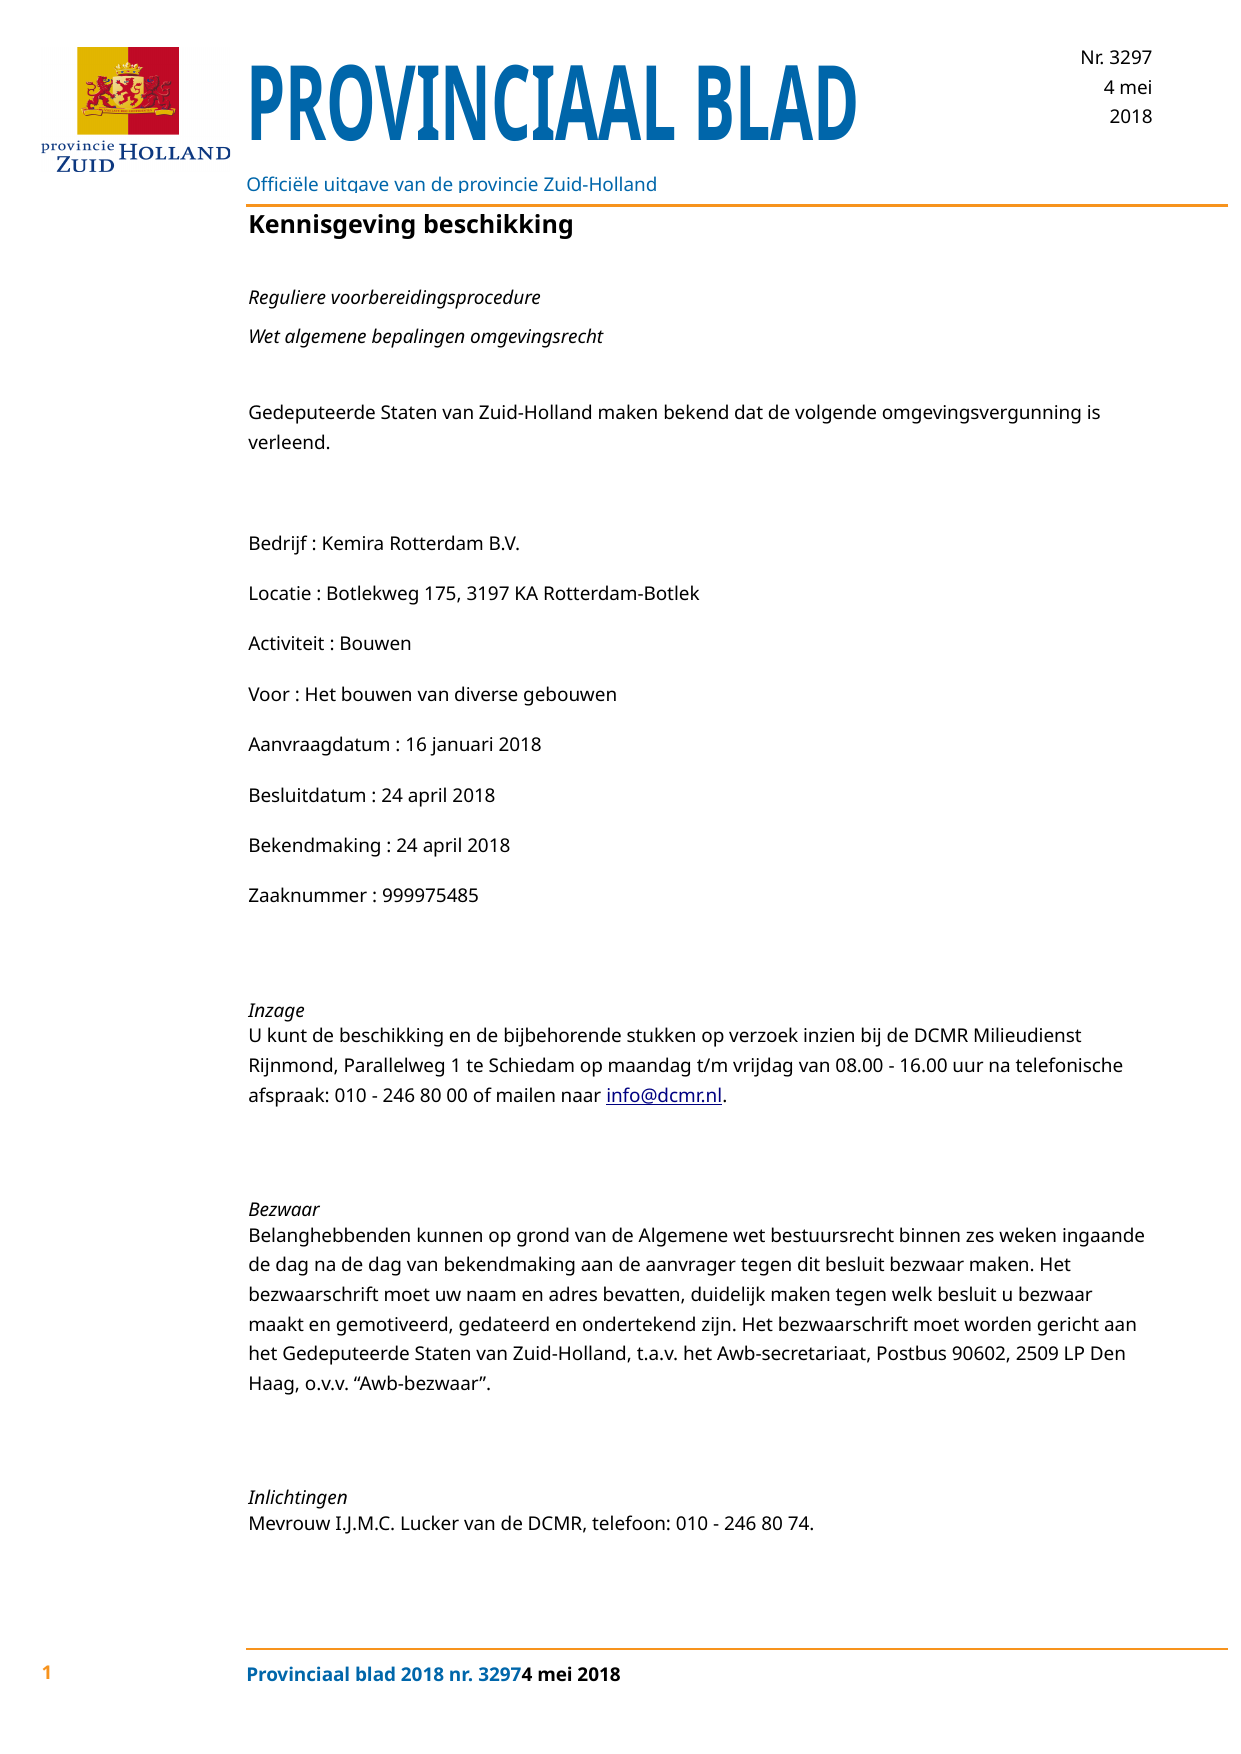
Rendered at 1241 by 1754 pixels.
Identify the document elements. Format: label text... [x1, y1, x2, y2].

picture [41, 47, 231, 172]
text Belanghebbenden kunnen op grond van de Algemene wet bestuursrecht binnen zes weken ingaande de dag na de dag van bekendmaking aan de aanvrager tegen dit besluit bezwaar maken. Het bezwaarschrift moet uw naam en adres bevatten, duidelijk maken tegen welk besluit u bezwaar maakt en gemotiveerd, gedateerd en ondertekend zijn. Het bezwaarschrift moet worden gericht aan het Gedeputeerde Staten van Zuid-Holland, t.a.v. het Awb-secretariaat, Postbus 90602, 2509 LP Den Haag, o.v.v. “Awb-bezwaar”. [248, 1222, 1152, 1396]
text Gedeputeerde Staten van Zuid-Holland maken bekend dat de volgende omgevingsvergunning is verleend. [248, 399, 1152, 454]
text Bedrijf : Kemira Rotterdam B.V. [248, 530, 1152, 555]
text U kunt de beschikking en de bijbehorende stukken op verzoek inzien bij de DCMR Milieudienst Rijnmond, Parallelweg 1 te Schiedam op maandag t/m vrijdag van 08.00 - 16.00 uur na telefonische afspraak: 010 - 246 80 00 of mailen naar info@dcmr.nl. [248, 1023, 1152, 1108]
text Aanvraagdatum : 16 januari 2018 [248, 731, 1152, 757]
text Activiteit : Bouwen [248, 631, 1152, 656]
text Bezwaar [248, 1196, 1152, 1222]
text Zaaknummer : 999975485 [248, 883, 1152, 908]
text Inzage [248, 997, 1152, 1023]
text Besluitdatum : 24 april 2018 [248, 782, 1152, 807]
text Wet algemene bepalingen omgevingsrecht [248, 323, 1152, 349]
text Locatie : Botlekweg 175, 3197 KA Rotterdam-Botlek [248, 580, 1152, 606]
text Reguliere voorbereidingsprocedure [248, 284, 1152, 309]
text Bekendmaking : 24 april 2018 [248, 832, 1152, 858]
text Mevrouw I.J.M.C. Lucker van de DCMR, telefoon: 010 - 246 80 74. [248, 1510, 1152, 1536]
text Voor : Het bouwen van diverse gebouwen [248, 681, 1152, 707]
text Kennisgeving beschikking [248, 207, 1152, 241]
text Inlichtingen [248, 1484, 1152, 1510]
